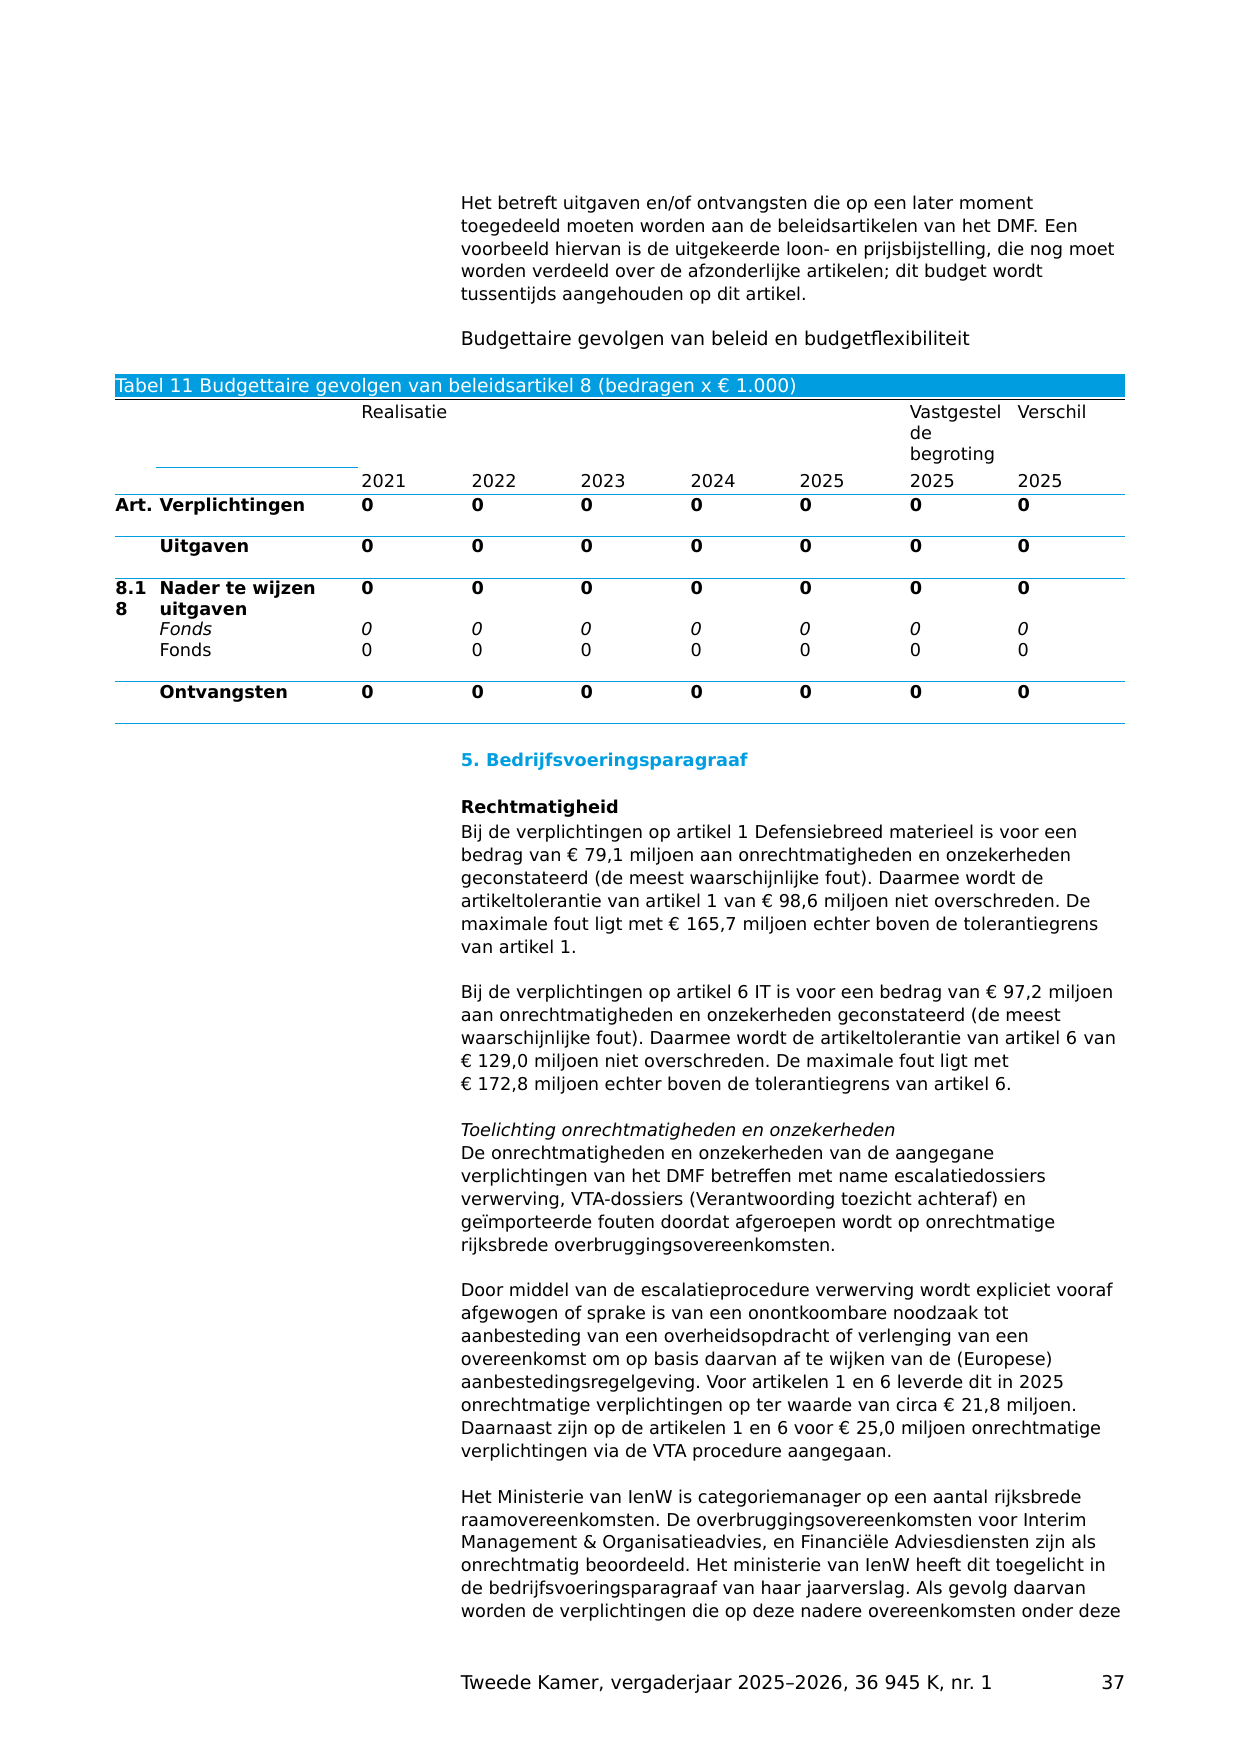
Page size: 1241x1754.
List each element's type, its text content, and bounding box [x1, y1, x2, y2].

table_cell [156, 515, 358, 536]
table_cell [578, 515, 687, 536]
table_cell [156, 400, 358, 467]
table_cell 0 [907, 640, 1014, 661]
table_cell [156, 703, 358, 723]
table_cell [688, 515, 796, 536]
table_cell [115, 557, 156, 578]
table_cell [115, 467, 156, 494]
table_cell Fonds [156, 619, 358, 640]
table_cell 0 [688, 640, 796, 661]
table_cell [469, 703, 577, 723]
table_cell 0 [358, 579, 468, 619]
table_cell Verschil [1015, 400, 1125, 467]
table_cell 2021 [358, 467, 468, 494]
table_cell [358, 661, 468, 681]
table_cell 0 [688, 619, 796, 640]
table_cell [115, 515, 156, 536]
table_cell 0 [469, 579, 577, 619]
text Toelichting onrechtmatigheden en onzekerheden De onrechtmatigheden en onzekerheden van de aangegane verplichtingen van het DMF betreffen met name escalatiedossiers verwerving, VTA-dossiers (Verantwoording toezicht achteraf) en geïmporteerde fouten doordat afgeroepen wordt op onrechtmatige rijksbrede overbruggingsovereenkomsten. [461, 1118, 1125, 1256]
table_cell 0 [796, 579, 907, 619]
table_cell 0 [469, 537, 577, 557]
title Budgettaire gevolgen van beleid en budgetflexibiliteit [461, 328, 1125, 350]
table_cell [1015, 661, 1125, 681]
table_cell [358, 557, 468, 578]
table_cell [469, 557, 577, 578]
table_cell [115, 640, 156, 661]
table_cell 0 [358, 619, 468, 640]
text Rechtmatigheid [461, 795, 1125, 818]
table_cell 0 [358, 682, 468, 702]
table_cell 0 [1015, 495, 1125, 515]
table_cell [907, 703, 1014, 723]
table_cell Realisatie [358, 400, 907, 467]
table_cell 0 [469, 682, 577, 702]
table_cell 0 [469, 619, 577, 640]
table_cell [688, 661, 796, 681]
table_cell 0 [907, 537, 1014, 557]
table_cell 2025 [907, 467, 1014, 494]
text Bij de verplichtingen op artikel 6 IT is voor een bedrag van € 97,2 miljoen aan onrechtmatigheden en onzekerheden geconstateerd (de meest waarschijnlijke fout). Daarmee wordt de artikeltolerantie van artikel 6 van € 129,0 miljoen niet overschreden. De maximale fout ligt met € 172,8 miljoen echter boven de tolerantiegrens van artikel 6. [461, 981, 1125, 1095]
table_cell 0 [469, 495, 577, 515]
title 5. Bedrijfsvoeringsparagraaf [461, 748, 1125, 771]
table_cell [115, 537, 156, 557]
table_cell [688, 557, 796, 578]
table_cell [469, 515, 577, 536]
table_cell 0 [907, 579, 1014, 619]
table_cell 0 [796, 682, 907, 702]
table_cell 0 [358, 640, 468, 661]
table_cell 0 [1015, 640, 1125, 661]
table_cell 0 [578, 579, 687, 619]
table_cell [796, 703, 907, 723]
table_cell [115, 703, 156, 723]
table_cell Fonds [156, 640, 358, 661]
table_cell Ontvangsten [156, 682, 358, 702]
table_cell 0 [1015, 579, 1125, 619]
table_cell 0 [469, 640, 577, 661]
table_cell [156, 468, 358, 494]
table_cell Vastgestelde begroting [907, 400, 1014, 467]
table_cell 2022 [469, 467, 577, 494]
table_cell 0 [358, 537, 468, 557]
table_cell 0 [1015, 537, 1125, 557]
table_cell 0 [578, 682, 687, 702]
table_cell [115, 400, 156, 467]
table_cell 2025 [1015, 467, 1125, 494]
text Het Ministerie van IenW is categoriemanager op een aantal rijksbrede raamovereenkomsten. De overbruggingsovereenkomsten voor Interim Management & Organisatieadvies, en Financiële Adviesdiensten zijn als onrechtmatig beoordeeld. Het ministerie van IenW heeft dit toegelicht in de bedrijfsvoeringsparagraaf van haar jaarverslag. Als gevolg daarvan worden de verplichtingen die op deze nadere overeenkomsten onder deze [461, 1485, 1125, 1622]
table_cell 0 [796, 640, 907, 661]
table_cell 0 [688, 537, 796, 557]
table_cell [907, 661, 1014, 681]
text Bij de verplichtingen op artikel 1 Defensiebreed materieel is voor een bedrag van € 79,1 miljoen aan onrechtmatigheden en onzekerheden geconstateerd (de meest waarschijnlijke fout). Daarmee wordt de artikeltolerantie van artikel 1 van € 98,6 miljoen niet overschreden. De maximale fout ligt met € 165,7 miljoen echter boven de tolerantiegrens van artikel 1. [461, 820, 1125, 958]
table_cell 0 [578, 495, 687, 515]
table_cell 2025 [796, 467, 907, 494]
table_cell 0 [358, 495, 468, 515]
table_cell Uitgaven [156, 537, 358, 557]
table_cell [156, 661, 358, 681]
text Het betreft uitgaven en/of ontvangsten die op een later moment toegedeeld moeten worden aan de beleidsartikelen van het DMF. ­Een voorbeeld hiervan is de uitgekeerde loon- en prijsbijstelling, die nog moet worden verdeeld over de afzonderlijke artikelen; dit budget wordt tussentijds aangehouden op dit artikel. [461, 191, 1125, 305]
table_cell [796, 661, 907, 681]
table_cell [115, 682, 156, 702]
table_cell [358, 703, 468, 723]
table_cell [796, 515, 907, 536]
table_cell [907, 557, 1014, 578]
table_cell 0 [578, 619, 687, 640]
table_cell [1015, 515, 1125, 536]
text Door middel van de escalatieprocedure verwerving wordt expliciet vooraf afgewogen of sprake is van een onontkoombare noodzaak tot aanbesteding van een overheidsopdracht of verlenging van een overeenkomst om op basis daarvan af te wijken van de (Europese) aanbestedingsregelgeving. Voor artikelen 1 en 6 leverde dit in 2025 onrechtmatige verplichtingen op ter waarde van circa € 21,8 miljoen. Daarnaast zijn op de artikelen 1 en 6 voor € 25,0 miljoen onrechtmatige verplichtingen via de VTA procedure aangegaan. [461, 1278, 1125, 1462]
table_cell 0 [907, 495, 1014, 515]
table_cell [469, 661, 577, 681]
table_cell [1015, 703, 1125, 723]
table_cell 0 [1015, 682, 1125, 702]
table_cell 0 [796, 619, 907, 640]
table_cell Nader te wijzen uitgaven [156, 579, 358, 619]
table_cell 2024 [688, 467, 796, 494]
table_cell [578, 661, 687, 681]
table_cell [1015, 557, 1125, 578]
table_cell [358, 515, 468, 536]
table_cell [115, 661, 156, 681]
table_cell 8.18 [115, 579, 156, 619]
table_cell [907, 515, 1014, 536]
table_cell Art. [115, 495, 156, 515]
table_cell [578, 557, 687, 578]
table_cell [688, 703, 796, 723]
table_cell 0 [578, 537, 687, 557]
table_cell [578, 703, 687, 723]
table_cell 0 [688, 579, 796, 619]
table_cell 2023 [578, 467, 687, 494]
table_cell 0 [796, 537, 907, 557]
table_cell [796, 557, 907, 578]
table_cell 0 [907, 619, 1014, 640]
table_cell 0 [796, 495, 907, 515]
table_cell 0 [907, 682, 1014, 702]
table_cell Verplichtingen [156, 495, 358, 515]
table_cell 0 [1015, 619, 1125, 640]
table_cell 0 [578, 640, 687, 661]
table_cell [156, 557, 358, 578]
table_cell [115, 619, 156, 640]
table_cell 0 [688, 682, 796, 702]
table_cell 0 [688, 495, 796, 515]
